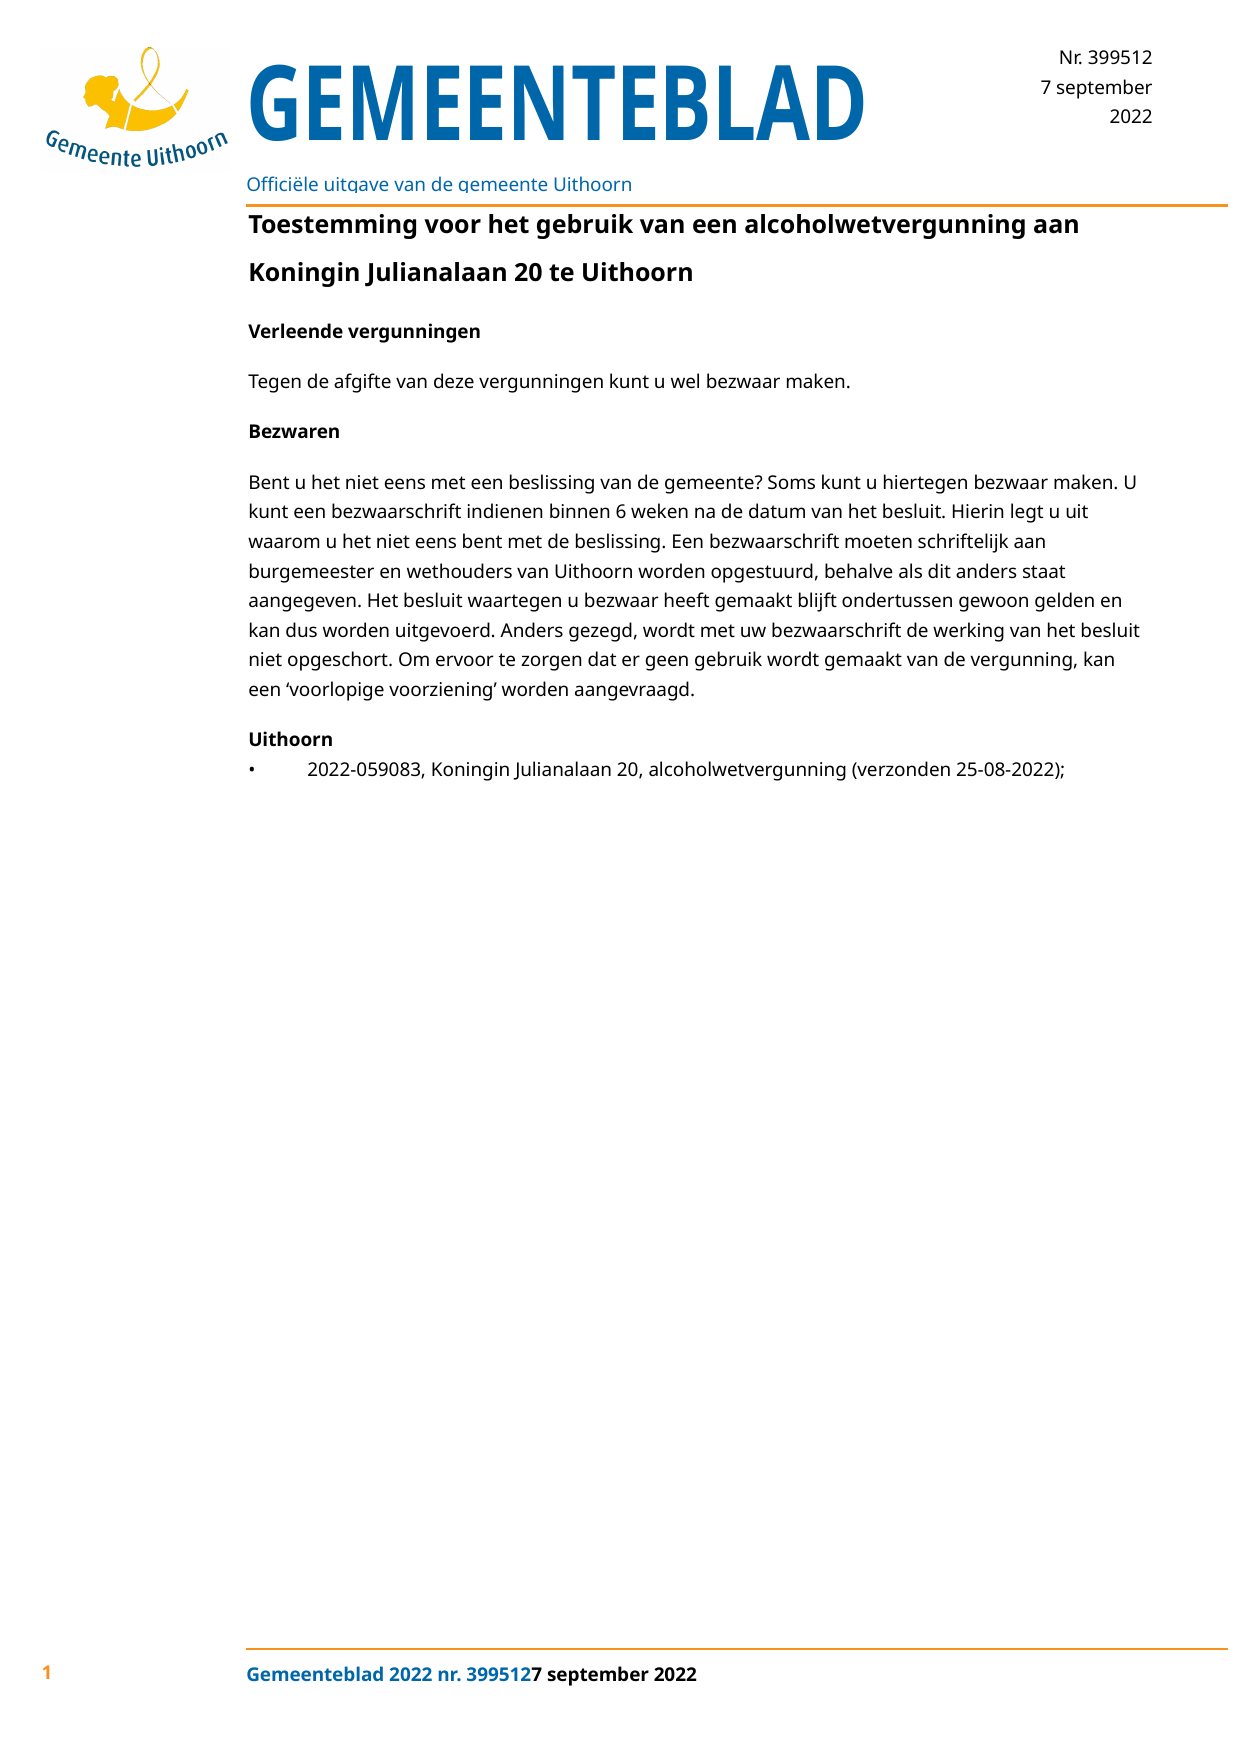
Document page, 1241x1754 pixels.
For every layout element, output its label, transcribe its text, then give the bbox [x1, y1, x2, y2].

picture [41, 47, 231, 172]
text Uithoorn [248, 727, 1152, 752]
text Verleende vergunningen [248, 318, 1152, 344]
text Tegen de afgifte van deze vergunningen kunt u wel bezwaar maken. [248, 368, 1152, 394]
list 2022-059083, Koningin Julianalaan 20, alcoholwetvergunning (verzonden 25-08-2022); [248, 756, 1152, 782]
text Bent u het niet eens met een beslissing van de gemeente? Soms kunt u hiertegen bezwaar maken. U kunt een bezwaarschrift indienen binnen 6 weken na de datum van het besluit. Hierin legt u uit waarom u het niet eens bent met de beslissing. Een bezwaarschrift moeten schriftelijk aan burgemeester en wethouders van Uithoorn worden opgestuurd, behalve als dit anders staat aangegeven. Het besluit waartegen u bezwaar heeft gemaakt blijft ondertussen gewoon gelden en kan dus worden uitgevoerd. Anders gezegd, wordt met uw bezwaarschrift de werking van het besluit niet opgeschort. Om ervoor te zorgen dat er geen gebruik wordt gemaakt van de vergunning, kan een ‘voorlopige voorziening’ worden aangevraagd. [248, 469, 1152, 702]
text Toestemming voor het gebruik van een alcoholwetvergunning aan Koningin Julianalaan 20 te Uithoorn [248, 207, 1152, 288]
text Bezwaren [248, 419, 1152, 444]
